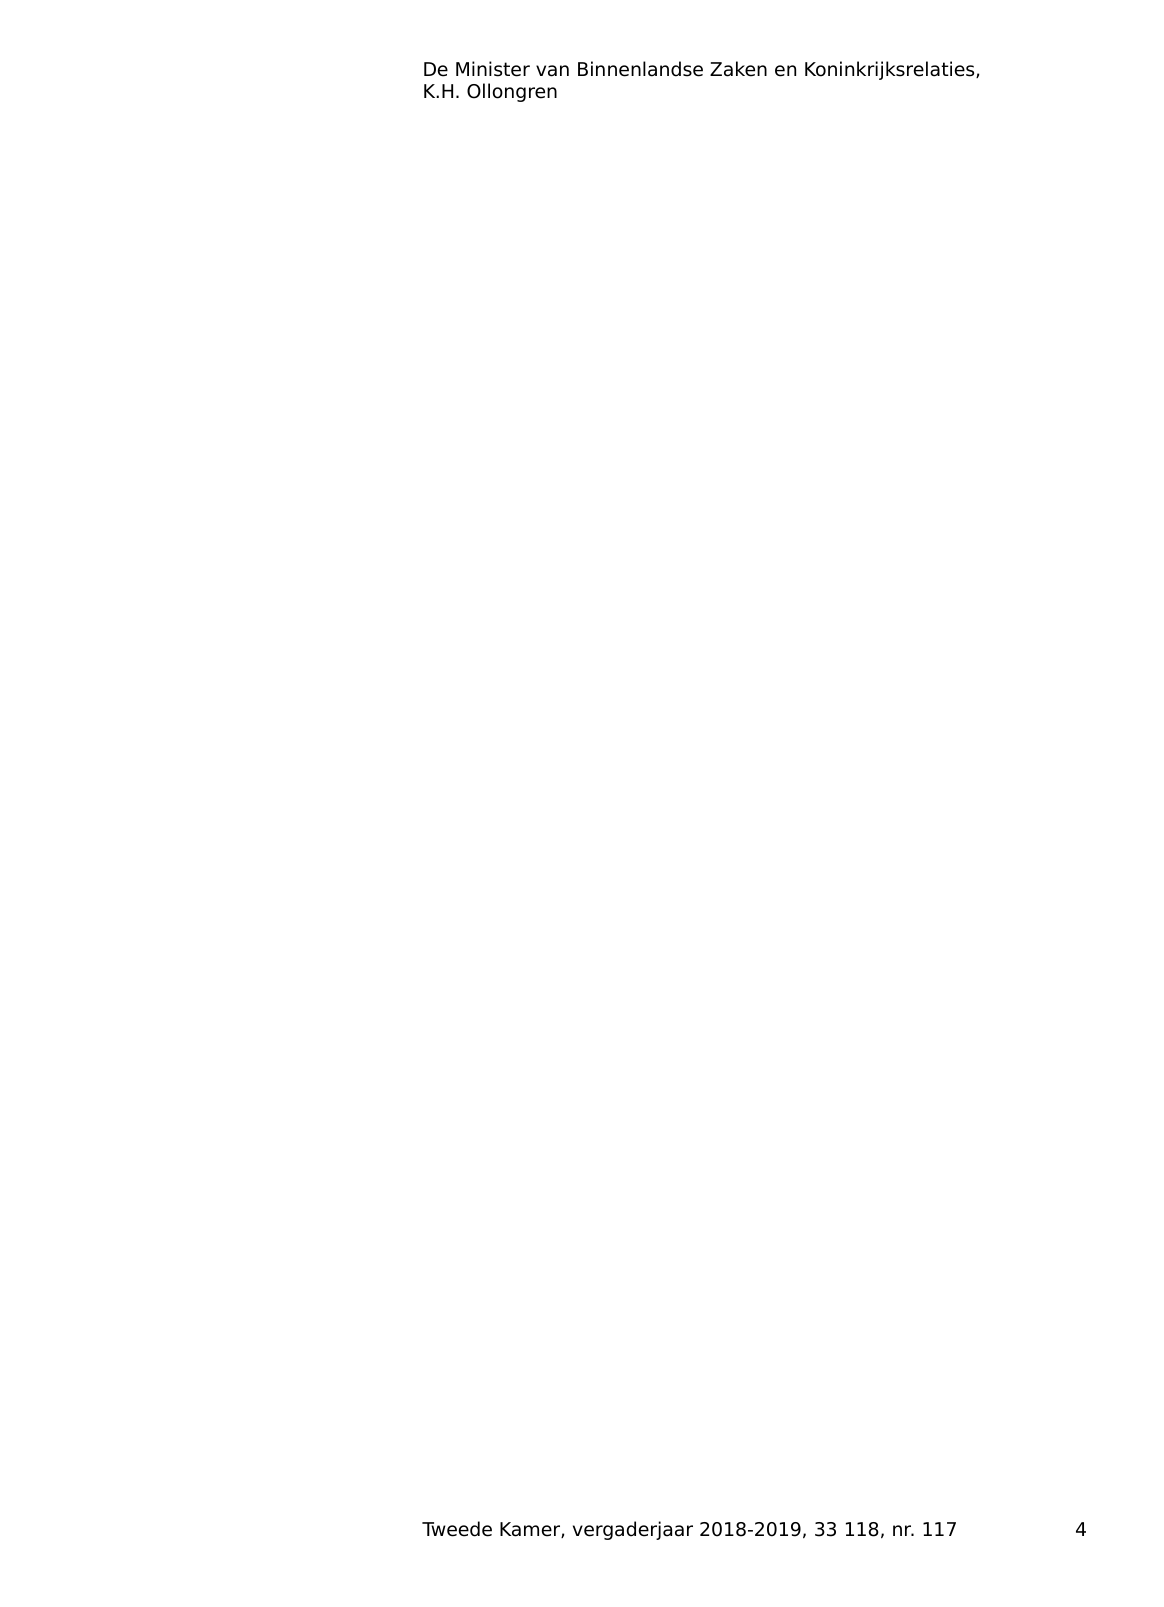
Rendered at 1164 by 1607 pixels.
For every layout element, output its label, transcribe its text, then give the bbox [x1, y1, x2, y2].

text De Minister van Binnenlandse Zaken en Koninkrijksrelaties, K.H. Ollongren [422, 59, 1087, 103]
